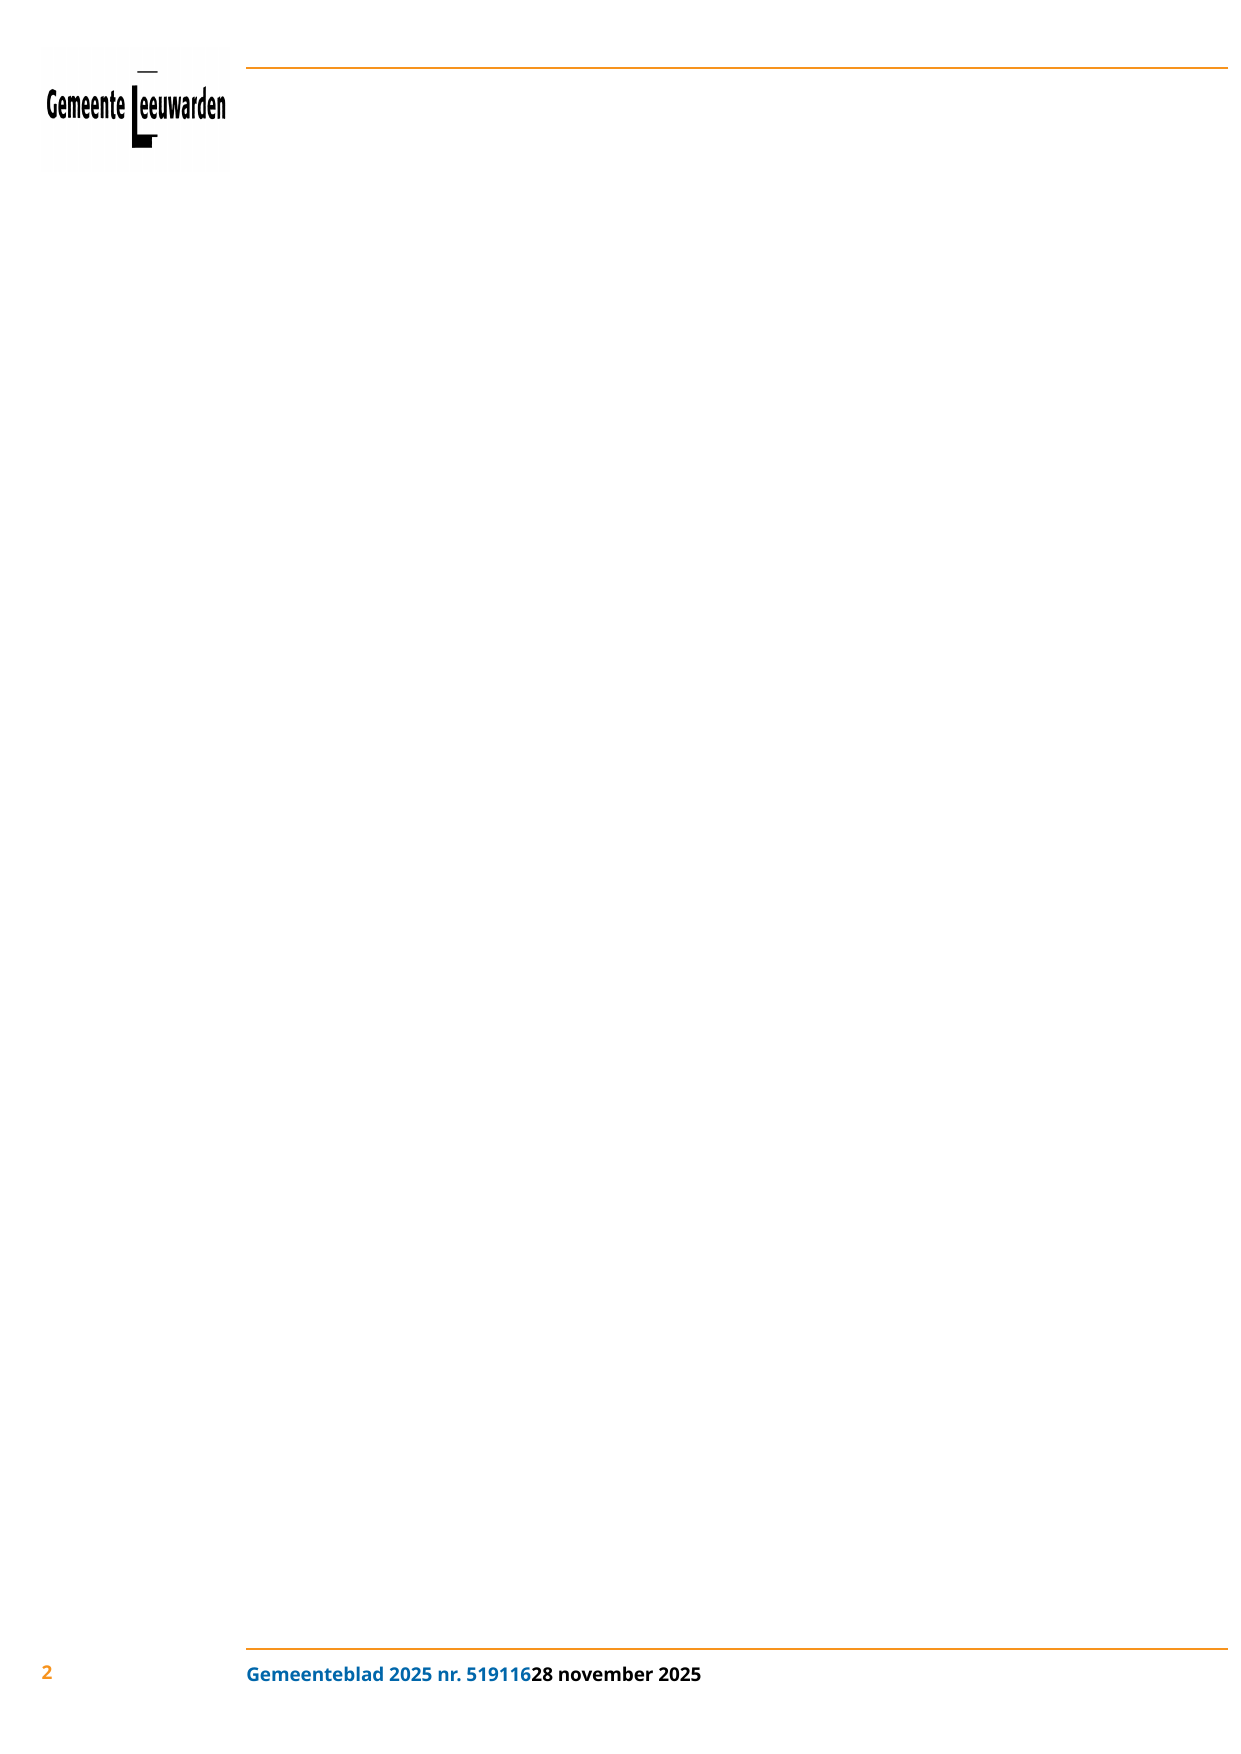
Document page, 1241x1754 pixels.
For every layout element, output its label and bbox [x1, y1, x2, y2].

picture [41, 47, 231, 172]
